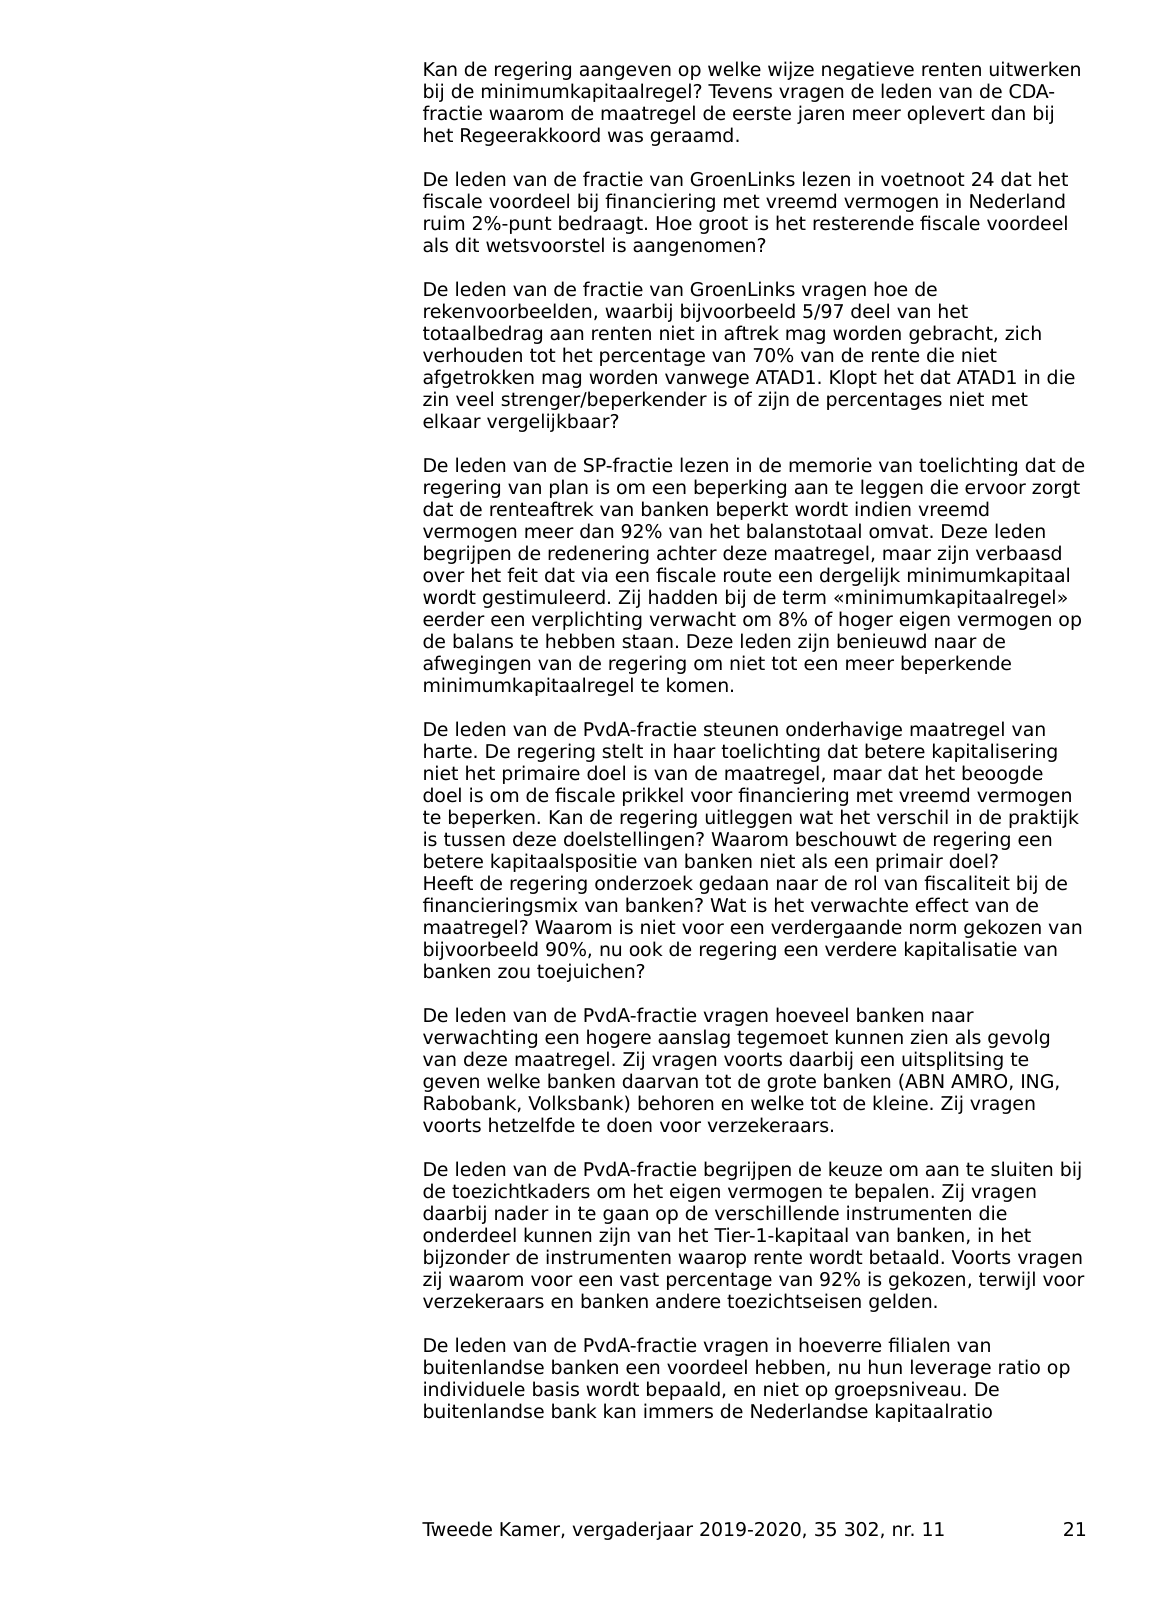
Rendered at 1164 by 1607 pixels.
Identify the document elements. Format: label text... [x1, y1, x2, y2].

text Kan de regering aangeven op welke wijze negatieve renten uitwerken bij de minimumkapitaalregel? Tevens vragen de leden van de CDA-fractie waarom de maatregel de eerste jaren meer oplevert dan bij het Regeerakkoord was geraamd. [422, 59, 1087, 147]
text De leden van de PvdA-fractie vragen hoeveel banken naar verwachting een hogere aanslag tegemoet kunnen zien als gevolg van deze maatregel. Zij vragen voorts daarbij een uitsplitsing te geven welke banken daarvan tot de grote banken (ABN AMRO, ING, Rabobank, Volksbank) behoren en welke tot de kleine. Zij vragen voorts hetzelfde te doen voor verzekeraars. [422, 1005, 1087, 1137]
text De leden van de SP-fractie lezen in de memorie van toelichting dat de regering van plan is om een beperking aan te leggen die ervoor zorgt dat de renteaftrek van banken beperkt wordt indien vreemd vermogen meer dan 92% van het balanstotaal omvat. Deze leden begrijpen de redenering achter deze maatregel, maar zijn verbaasd over het feit dat via een fiscale route een dergelijk minimumkapitaal wordt gestimuleerd. Zij hadden bij de term «minimumkapitaalregel» eerder een verplichting verwacht om 8% of hoger eigen vermogen op de balans te hebben staan. Deze leden zijn benieuwd naar de afwegingen van de regering om niet tot een meer beperkende minimumkapitaalregel te komen. [422, 455, 1087, 697]
text De leden van de fractie van GroenLinks vragen hoe de rekenvoorbeelden, waarbij bijvoorbeeld 5/97 deel van het totaalbedrag aan renten niet in aftrek mag worden gebracht, zich verhouden tot het percentage van 70% van de rente die niet afgetrokken mag worden vanwege ATAD1. Klopt het dat ATAD1 in die zin veel strenger/beperkender is of zijn de percentages niet met elkaar vergelijkbaar? [422, 279, 1087, 433]
text Heeft de regering onderzoek gedaan naar de rol van fiscaliteit bij de financieringsmix van banken? Wat is het verwachte effect van de maatregel? Waarom is niet voor een verdergaande norm gekozen van bijvoorbeeld 90%, nu ook de regering een verdere kapitalisatie van banken zou toejuichen? [422, 873, 1087, 983]
text De leden van de fractie van GroenLinks lezen in voetnoot 24 dat het fiscale voordeel bij financiering met vreemd vermogen in Nederland ruim 2%-punt bedraagt. Hoe groot is het resterende fiscale voordeel als dit wetsvoorstel is aangenomen? [422, 169, 1087, 257]
text De leden van de PvdA-fractie vragen in hoeverre filialen van buitenlandse banken een voordeel hebben, nu hun leverage ratio op individuele basis wordt bepaald, en niet op groepsniveau. De buitenlandse bank kan immers de Nederlandse kapitaalratio [422, 1335, 1087, 1423]
text De leden van de PvdA-fractie begrijpen de keuze om aan te sluiten bij de toezichtkaders om het eigen vermogen te bepalen. Zij vragen daarbij nader in te gaan op de verschillende instrumenten die onderdeel kunnen zijn van het Tier-1-kapitaal van banken, in het bijzonder de instrumenten waarop rente wordt betaald. Voorts vragen zij waarom voor een vast percentage van 92% is gekozen, terwijl voor verzekeraars en banken andere toezichtseisen gelden. [422, 1159, 1087, 1313]
text De leden van de PvdA-fractie steunen onderhavige maatregel van harte. De regering stelt in haar toelichting dat betere kapitalisering niet het primaire doel is van de maatregel, maar dat het beoogde doel is om de fiscale prikkel voor financiering met vreemd vermogen te beperken. Kan de regering uitleggen wat het verschil in de praktijk is tussen deze doelstellingen? Waarom beschouwt de regering een betere kapitaalspositie van banken niet als een primair doel? [422, 719, 1087, 873]
